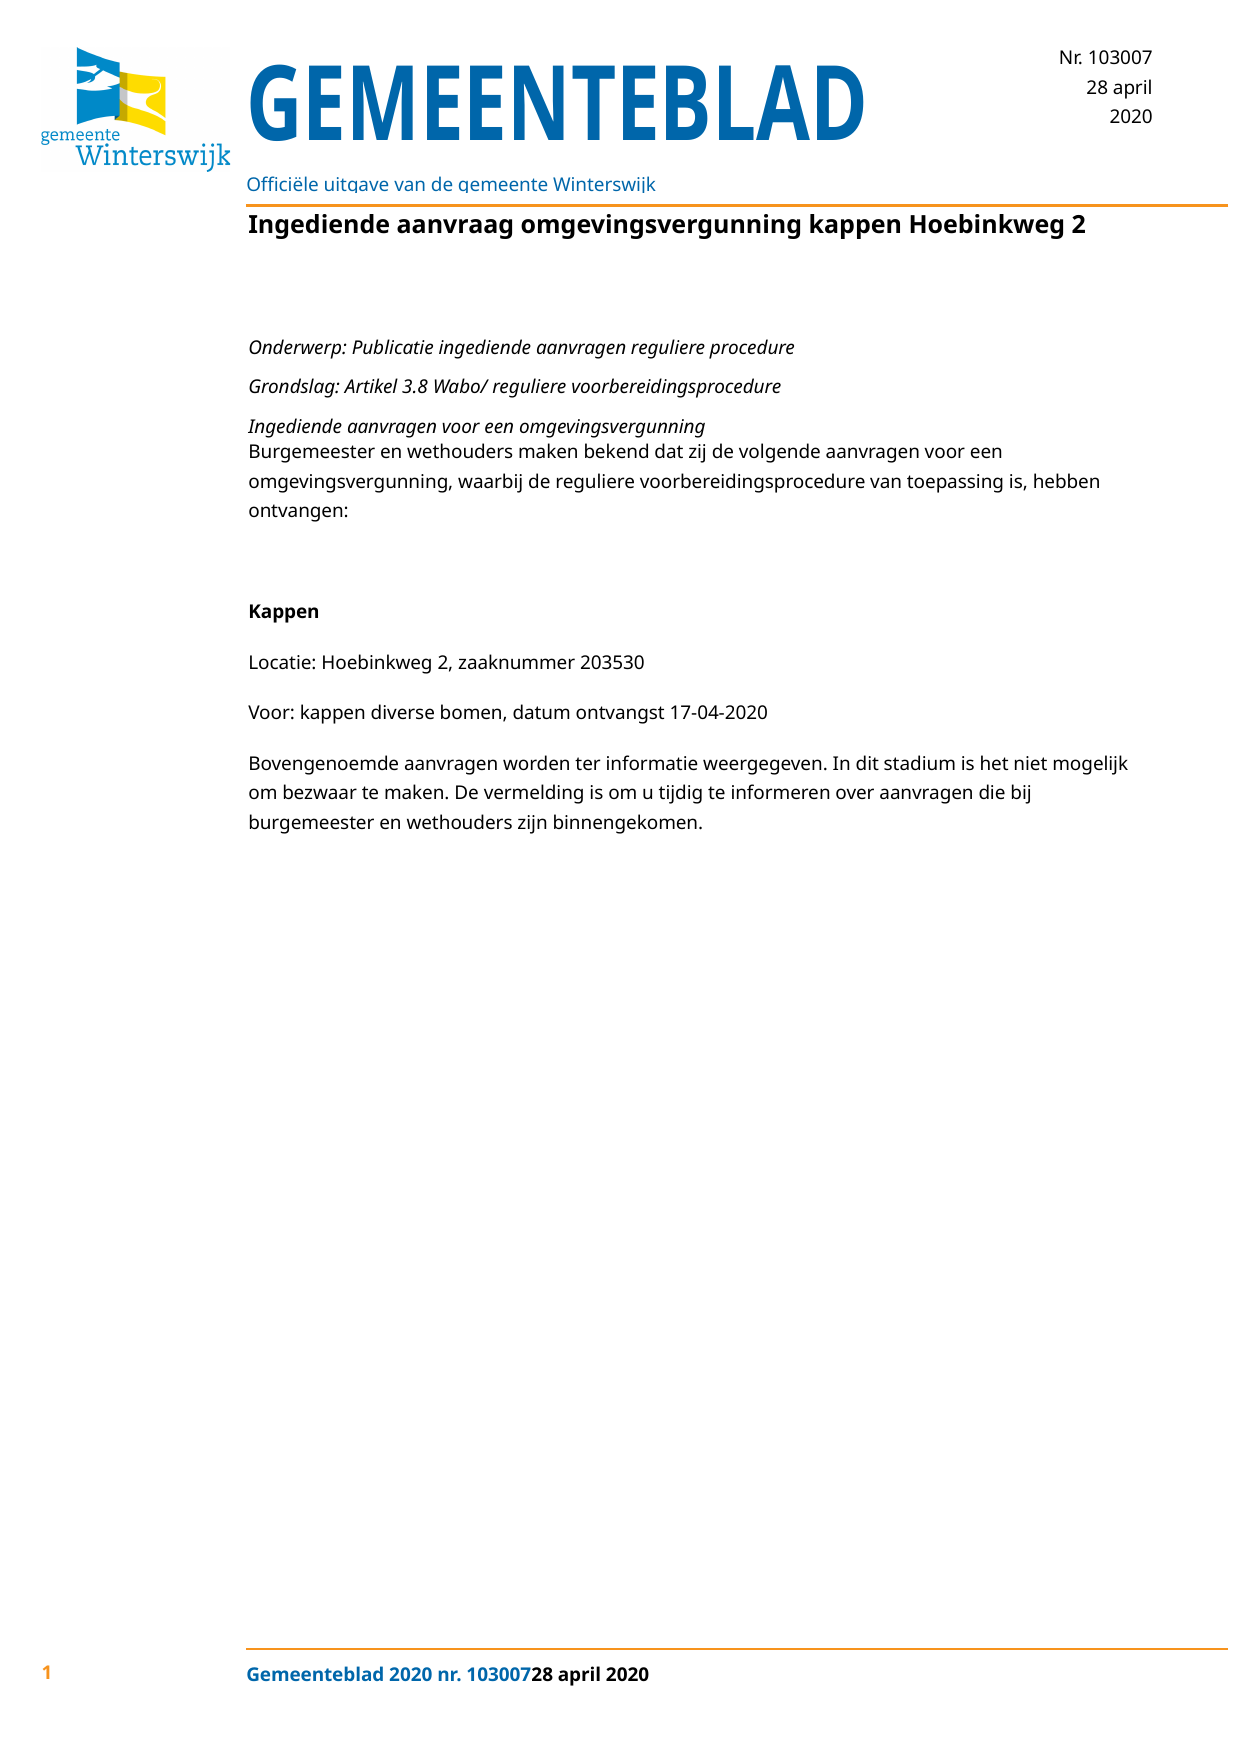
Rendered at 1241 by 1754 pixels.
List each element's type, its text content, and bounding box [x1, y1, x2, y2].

text Locatie: Hoebinkweg 2, zaaknummer 203530 [248, 649, 1152, 675]
text Ingediende aanvragen voor een omgevingsvergunning [248, 413, 1152, 438]
text Kappen [248, 598, 1152, 624]
text Grondslag: Artikel 3.8 Wabo/ reguliere voorbereidingsprocedure [248, 373, 1152, 399]
text Onderwerp: Publicatie ingediende aanvragen reguliere procedure [248, 334, 1152, 360]
text Voor: kappen diverse bomen, datum ontvangst 17-04-2020 [248, 699, 1152, 725]
text Ingediende aanvraag omgevingsvergunning kappen Hoebinkweg 2 [248, 207, 1152, 241]
picture [41, 47, 231, 172]
text Bovengenoemde aanvragen worden ter informatie weergegeven. In dit stadium is het niet mogelijk om bezwaar te maken. De vermelding is om u tijdig te informeren over aanvragen die bij burgemeester en wethouders zijn binnengekomen. [248, 750, 1152, 835]
text Burgemeester en wethouders maken bekend dat zij de volgende aanvragen voor een omgevingsvergunning, waarbij de reguliere voorbereidingsprocedure van toepassing is, hebben ontvangen: [248, 438, 1152, 523]
picture [225, 153, 231, 162]
